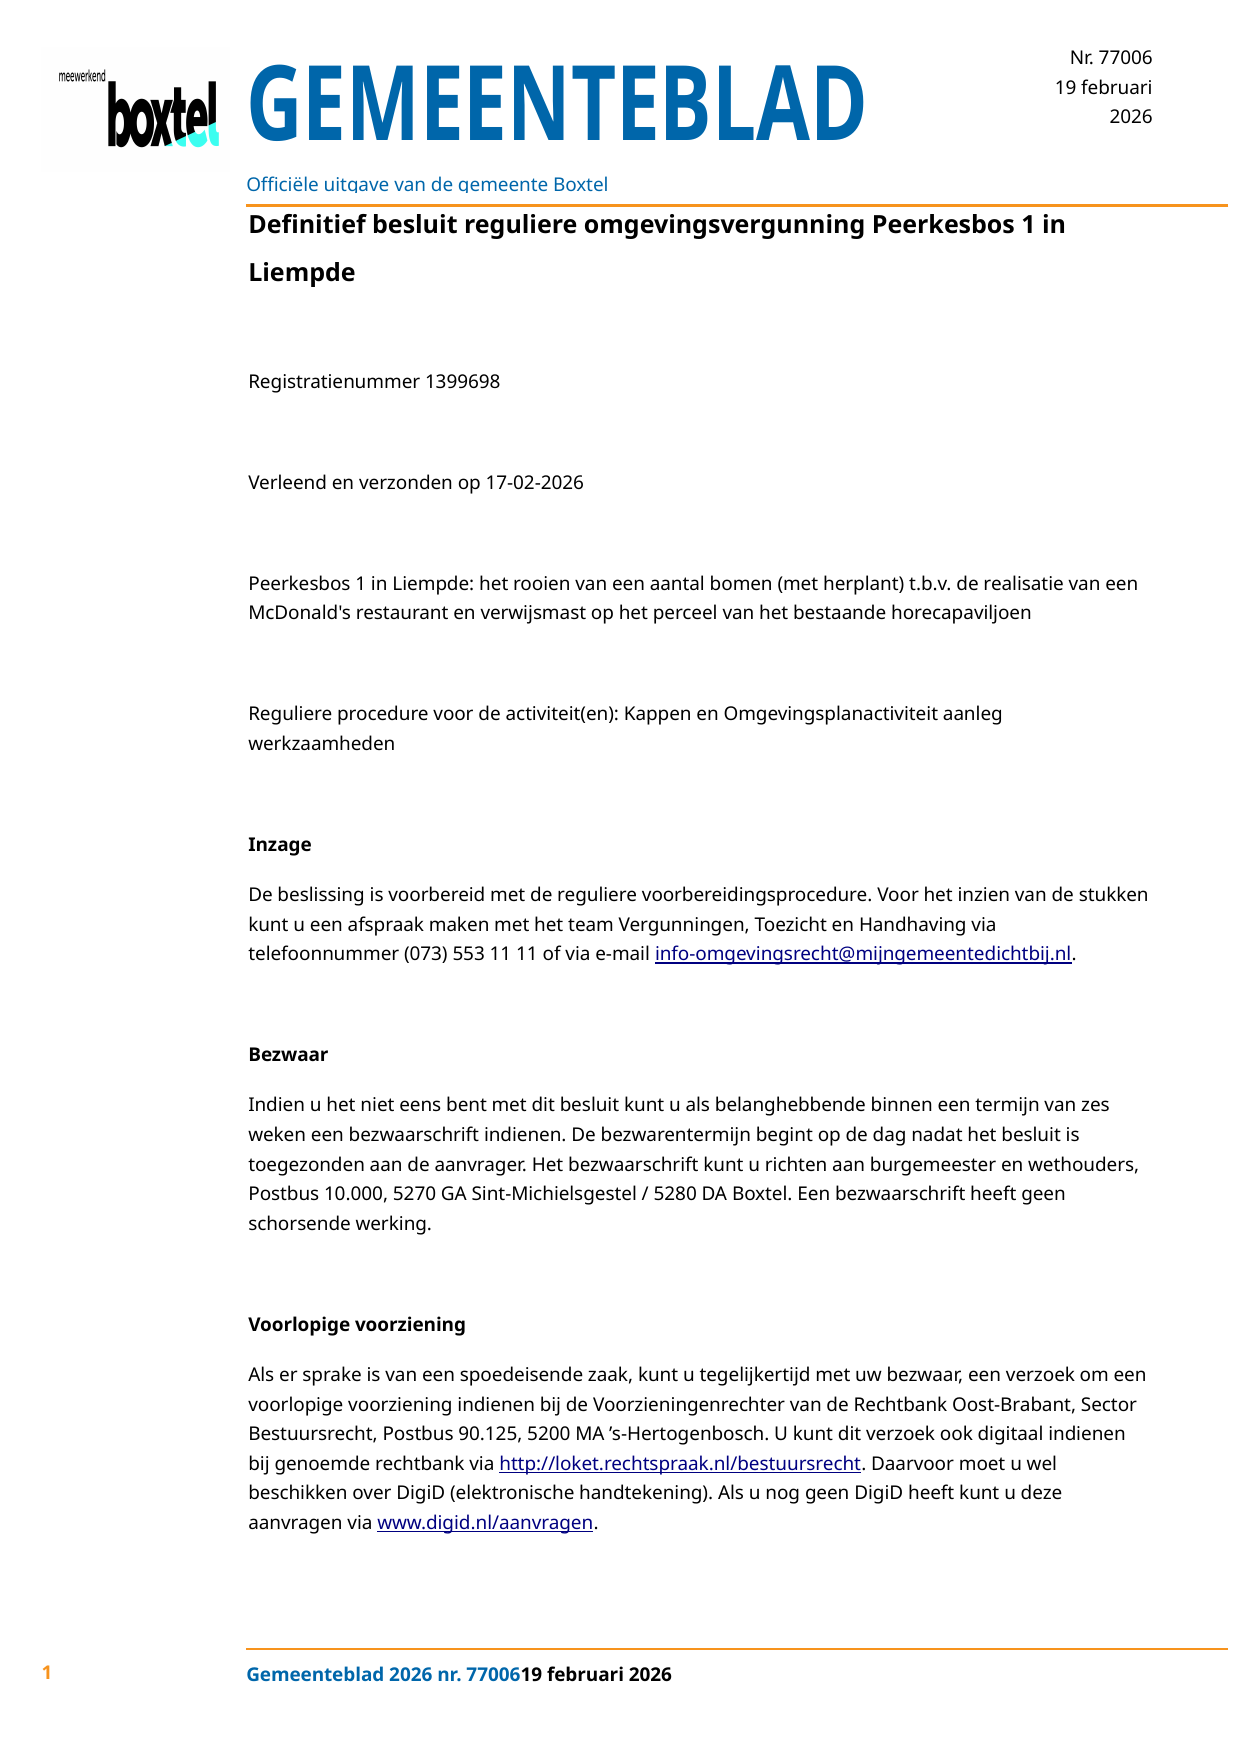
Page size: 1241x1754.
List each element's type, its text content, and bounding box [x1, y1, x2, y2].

text Inzage [248, 831, 1152, 857]
text Verleend en verzonden op 17-02-2026 [248, 469, 1152, 495]
text Peerkesbos 1 in Liempde: het rooien van een aantal bomen (met herplant) t.b.v. de realisatie van een McDonald's restaurant en verwijsmast op het perceel van het bestaande horecapaviljoen [248, 570, 1152, 625]
picture [41, 47, 231, 172]
text Bezwaar [248, 1041, 1152, 1067]
text Voorlopige voorziening [248, 1311, 1152, 1337]
text Registratienummer 1399698 [248, 368, 1152, 394]
text Indien u het niet eens bent met dit besluit kunt u als belanghebbende binnen een termijn van zes weken een bezwaarschrift indienen. De bezwarentermijn begint op de dag nadat het besluit is toegezonden aan de aanvrager. Het bezwaarschrift kunt u richten aan burgemeester en wethouders, Postbus 10.000, 5270 GA Sint-Michielsgestel / 5280 DA Boxtel. Een bezwaarschrift heeft geen schorsende werking. [248, 1092, 1152, 1236]
text Reguliere procedure voor de activiteit(en): Kappen en Omgevingsplanactiviteit aanleg werkzaamheden [248, 700, 1152, 756]
text Als er sprake is van een spoedeisende zaak, kunt u tegelijkertijd met uw bezwaar, een verzoek om een voorlopige voorziening indienen bij de Voorzieningenrechter van de Rechtbank Oost-Brabant, Sector Bestuursrecht, Postbus 90.125, 5200 MA ’s-Hertogenbosch. U kunt dit verzoek ook digitaal indienen bij genoemde rechtbank via http://loket.rechtspraak.nl/bestuursrecht. Daarvoor moet u wel beschikken over DigiD (elektronische handtekening). Als u nog geen DigiD heeft kunt u deze aanvragen via www.digid.nl/aanvragen. [248, 1361, 1152, 1535]
text De beslissing is voorbereid met de reguliere voorbereidingsprocedure. Voor het inzien van de stukken kunt u een afspraak maken met het team Vergunningen, Toezicht en Handhaving via telefoonnummer (073) 553 11 11 of via e-mail info-omgevingsrecht@mijngemeentedichtbij.nl. [248, 881, 1152, 966]
text Definitief besluit reguliere omgevingsvergunning Peerkesbos 1 in Liempde [248, 207, 1152, 288]
